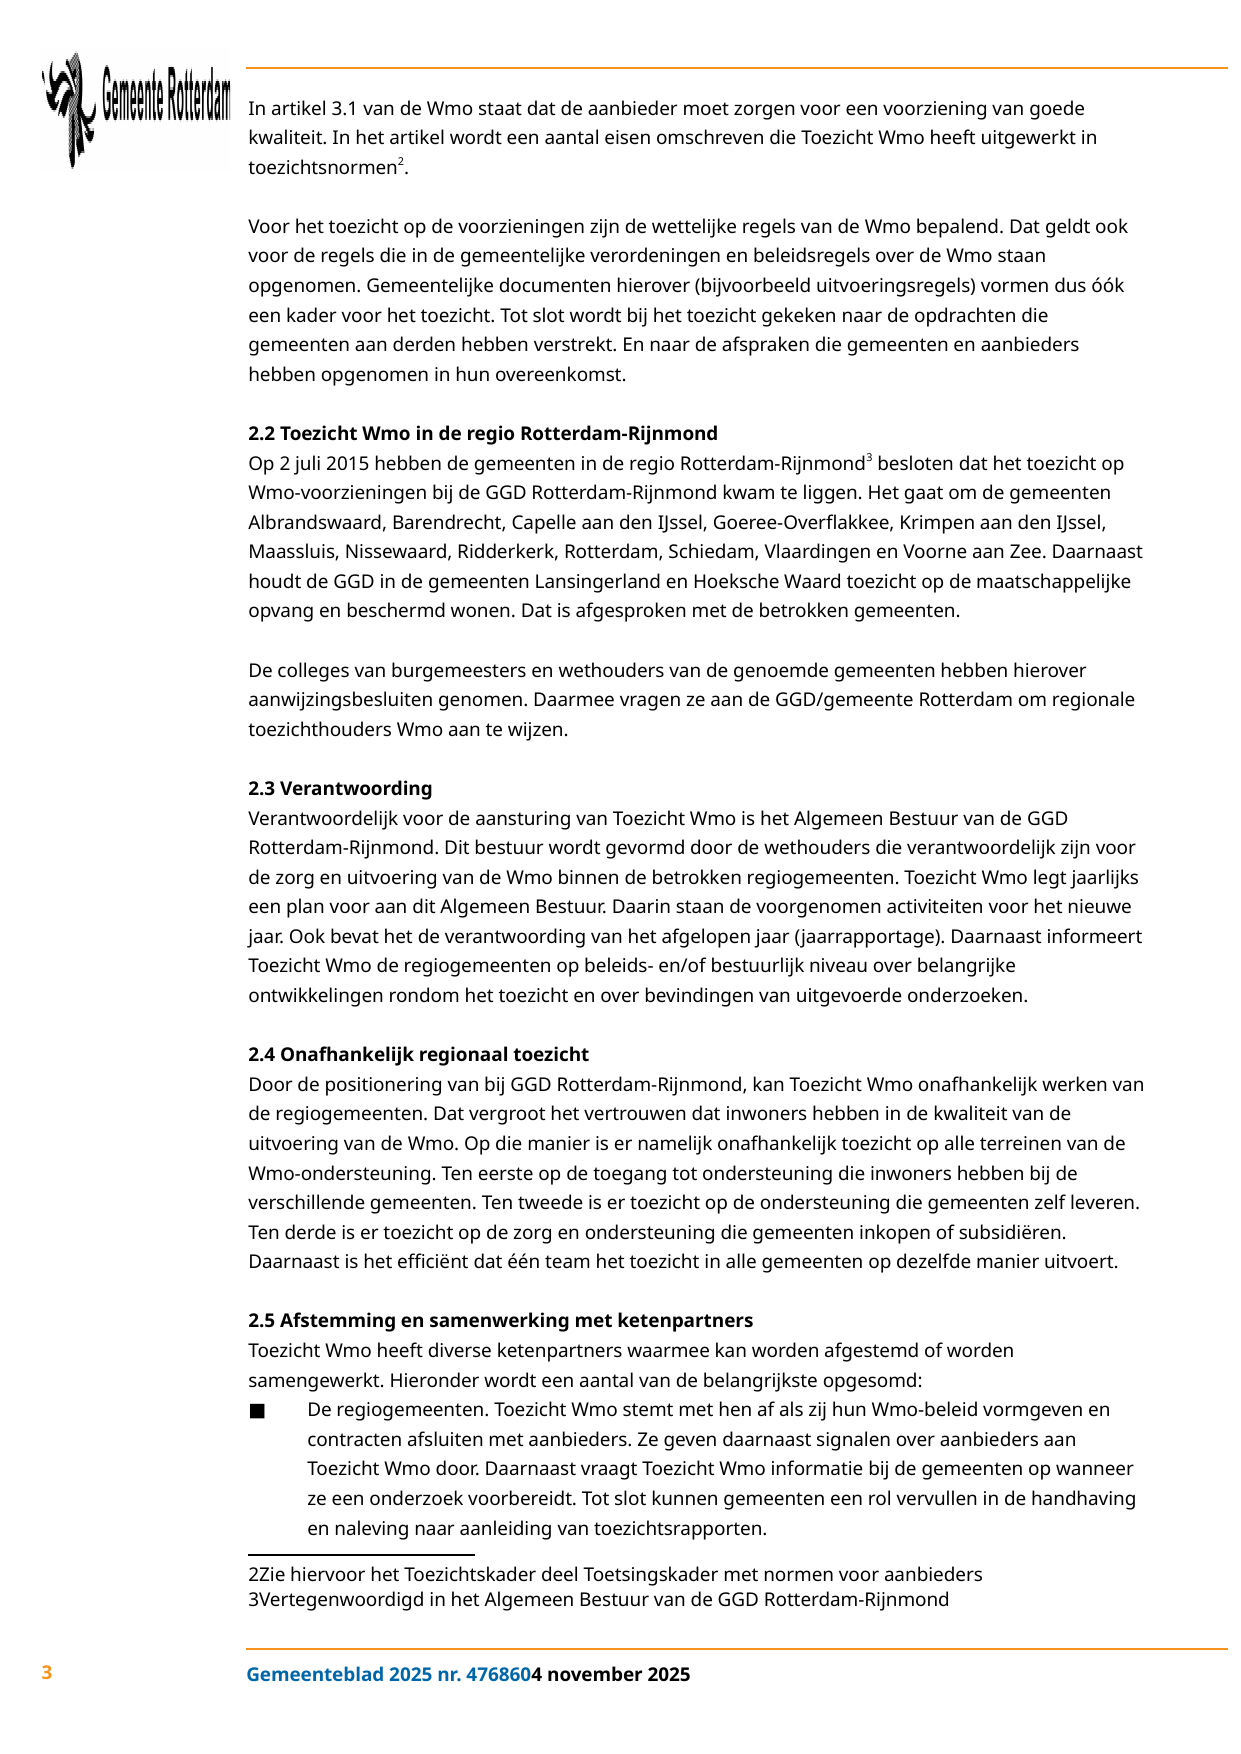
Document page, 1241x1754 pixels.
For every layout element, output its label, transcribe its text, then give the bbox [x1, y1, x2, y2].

list De regiogemeenten. Toezicht Wmo stemt met hen af als zij hun Wmo-beleid vormgeven en contracten afsluiten met aanbieders. Ze geven daarnaast signalen over aanbieders aan Toezicht Wmo door. Daarnaast vraagt Toezicht Wmo informatie bij de gemeenten op wanneer ze een onderzoek voorbereidt. Tot slot kunnen gemeenten een rol vervullen in de handhaving en naleving naar aanleiding van toezichtsrapporten. [248, 1396, 1152, 1541]
text 2.5 Afstemming en samenwerking met ketenpartners [248, 1308, 1152, 1333]
text De colleges van burgemeesters en wethouders van de genoemde gemeenten hebben hierover aanwijzingsbesluiten genomen. Daarmee vragen ze aan de GGD/gemeente Rotterdam om regionale toezichthouders Wmo aan te wijzen. [248, 657, 1152, 742]
text Zie hiervoor het Toezichtskader deel Toetsingskader met normen voor aanbieders [248, 1561, 1152, 1586]
text Door de positionering van bij GGD Rotterdam-Rijnmond, kan Toezicht Wmo onafhankelijk werken van de regiogemeenten. Dat vergroot het vertrouwen dat inwoners hebben in de kwaliteit van de uitvoering van de Wmo. Op die manier is er namelijk onafhankelijk toezicht op alle terreinen van de Wmo-ondersteuning. Ten eerste op de toegang tot ondersteuning die inwoners hebben bij de verschillende gemeenten. Ten tweede is er toezicht op de ondersteuning die gemeenten zelf leveren. Ten derde is er toezicht op de zorg en ondersteuning die gemeenten inkopen of subsidiëren. Daarnaast is het efficiënt dat één team het toezicht in alle gemeenten op dezelfde manier uitvoert. [248, 1071, 1152, 1274]
text 2.4 Onafhankelijk regionaal toezicht [248, 1041, 1152, 1067]
text Verantwoordelijk voor de aansturing van Toezicht Wmo is het Algemeen Bestuur van de GGD Rotterdam-Rijnmond. Dit bestuur wordt gevormd door de wethouders die verantwoordelijk zijn voor de zorg en uitvoering van de Wmo binnen de betrokken regiogemeenten. Toezicht Wmo legt jaarlijks een plan voor aan dit Algemeen Bestuur. Daarin staan de voorgenomen activiteiten voor het nieuwe jaar. Ook bevat het de verantwoording van het afgelopen jaar (jaarrapportage). Daarnaast informeert Toezicht Wmo de regiogemeenten op beleids- en/of bestuurlijk niveau over belangrijke ontwikkelingen rondom het toezicht en over bevindingen van uitgevoerde onderzoeken. [248, 805, 1152, 1008]
text Op 2 juli 2015 hebben de gemeenten in de regio Rotterdam-Rijnmond besloten dat het toezicht op Wmo-voorzieningen bij de GGD Rotterdam-Rijnmond kwam te liggen. Het gaat om de gemeenten Albrandswaard, Barendrecht, Capelle aan den IJssel, Goeree-Overflakkee, Krimpen aan den IJssel, Maassluis, Nissewaard, Ridderkerk, Rotterdam, Schiedam, Vlaardingen en Voorne aan Zee. Daarnaast houdt de GGD in de gemeenten Lansingerland en Hoeksche Waard toezicht op de maatschappelijke opvang en beschermd wonen. Dat is afgesproken met de betrokken gemeenten. [248, 450, 1152, 623]
picture [41, 47, 231, 172]
text In artikel 3.1 van de Wmo staat dat de aanbieder moet zorgen voor een voorziening van goede kwaliteit. In het artikel wordt een aantal eisen omschreven die Toezicht Wmo heeft uitgewerkt in toezichtsnormen. [248, 95, 1152, 180]
text Vertegenwoordigd in het Algemeen Bestuur van de GGD Rotterdam-Rijnmond [248, 1586, 1152, 1612]
text 2.3 Verantwoording [248, 775, 1152, 801]
text Voor het toezicht op de voorzieningen zijn de wettelijke regels van de Wmo bepalend. Dat geldt ook voor de regels die in de gemeentelijke verordeningen en beleidsregels over de Wmo staan opgenomen. Gemeentelijke documenten hierover (bijvoorbeeld uitvoeringsregels) vormen dus óók een kader voor het toezicht. Tot slot wordt bij het toezicht gekeken naar de opdrachten die gemeenten aan derden hebben verstrekt. En naar de afspraken die gemeenten en aanbieders hebben opgenomen in hun overeenkomst. [248, 213, 1152, 387]
text 2.2 Toezicht Wmo in de regio Rotterdam-Rijnmond [248, 420, 1152, 446]
text Toezicht Wmo heeft diverse ketenpartners waarmee kan worden afgestemd of worden samengewerkt. Hieronder wordt een aantal van de belangrijkste opgesomd: [248, 1337, 1152, 1393]
